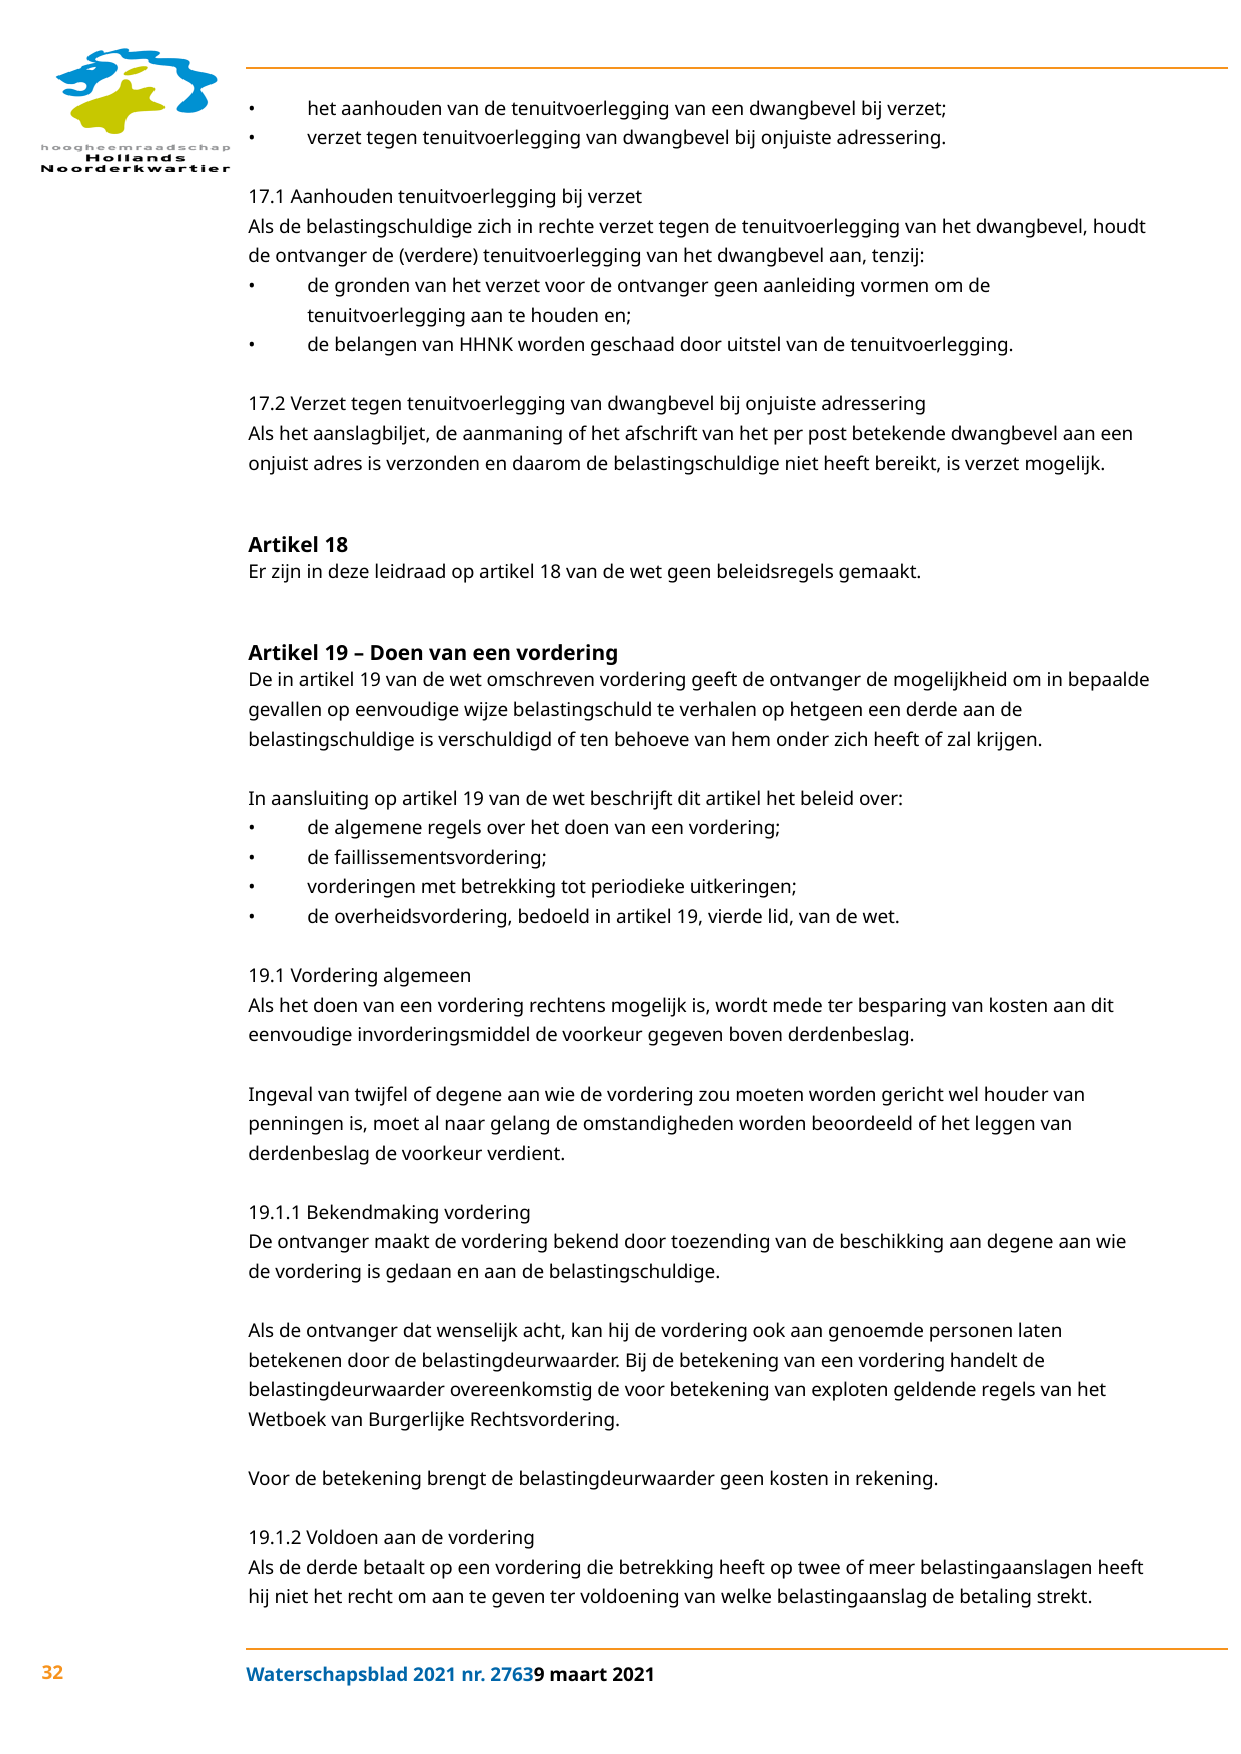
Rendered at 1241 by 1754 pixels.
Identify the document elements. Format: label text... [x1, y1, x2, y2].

text Voor de betekening brengt de belastingdeurwaarder geen kosten in rekening. [248, 1465, 1152, 1491]
list de algemene regels over het doen van een vordering; [248, 814, 1152, 840]
text De ontvanger maakt de vordering bekend door toezending van de beschikking aan degene aan wie de vordering is gedaan en aan de belastingschuldige. [248, 1229, 1152, 1284]
text Als het aanslagbiljet, de aanmaning of het afschrift van het per post betekende dwangbevel aan een onjuist adres is verzonden en daarom de belastingschuldige niet heeft bereikt, is verzet mogelijk. [248, 420, 1152, 476]
text Als de belastingschuldige zich in rechte verzet tegen de tenuitvoerlegging van het dwangbevel, houdt de ontvanger de (verdere) tenuitvoerlegging van het dwangbevel aan, tenzij: [248, 213, 1152, 268]
text Artikel 18 [248, 530, 1152, 558]
list het aanhouden van de tenuitvoerlegging van een dwangbevel bij verzet; [248, 95, 1152, 121]
text 19.1 Vordering algemeen [248, 962, 1152, 988]
text Er zijn in deze leidraad op artikel 18 van de wet geen beleidsregels gemaakt. [248, 558, 1152, 584]
text Ingeval van twijfel of degene aan wie de vordering zou moeten worden gericht wel houder van penningen is, moet al naar gelang de omstandigheden worden beoordeeld of het leggen van derdenbeslag de voorkeur verdient. [248, 1081, 1152, 1166]
text De in artikel 19 van de wet omschreven vordering geeft de ontvanger de mogelijkheid om in bepaalde gevallen op eenvoudige wijze belastingschuld te verhalen op hetgeen een derde aan de belastingschuldige is verschuldigd of ten behoeve van hem onder zich heeft of zal krijgen. [248, 667, 1152, 752]
list de gronden van het verzet voor de ontvanger geen aanleiding vormen om de tenuitvoerlegging aan te houden en; [248, 272, 1152, 328]
list de faillissementsvordering; [248, 844, 1152, 870]
text Artikel 19 – Doen van een vordering [248, 638, 1152, 667]
list verzet tegen tenuitvoerlegging van dwangbevel bij onjuiste adressering. [248, 124, 1152, 150]
text Als het doen van een vordering rechtens mogelijk is, wordt mede ter besparing van kosten aan dit eenvoudige invorderingsmiddel de voorkeur gegeven boven derdenbeslag. [248, 992, 1152, 1047]
text 17.1 Aanhouden tenuitvoerlegging bij verzet [248, 183, 1152, 209]
list de belangen van HHNK worden geschaad door uitstel van de tenuitvoerlegging. [248, 331, 1152, 357]
text 17.2 Verzet tegen tenuitvoerlegging van dwangbevel bij onjuiste adressering [248, 391, 1152, 416]
text 19.1.2 Voldoen aan de vordering [248, 1524, 1152, 1550]
list de overheidsvordering, bedoeld in artikel 19, vierde lid, van de wet. [248, 903, 1152, 929]
text Als de ontvanger dat wenselijk acht, kan hij de vordering ook aan genoemde personen laten betekenen door de belastingdeurwaarder. Bij de betekening van een vordering handelt de belastingdeurwaarder overeenkomstig de voor betekening van exploten geldende regels van het Wetboek van Burgerlijke Rechtsvordering. [248, 1317, 1152, 1432]
picture [41, 47, 231, 172]
text 19.1.1 Bekendmaking vordering [248, 1199, 1152, 1225]
text Als de derde betaalt op een vordering die betrekking heeft op twee of meer belastingaanslagen heeft hij niet het recht om aan te geven ter voldoening van welke belastingaanslag de betaling strekt. [248, 1554, 1152, 1609]
text In aansluiting op artikel 19 van de wet beschrijft dit artikel het beleid over: [248, 785, 1152, 811]
list vorderingen met betrekking tot periodieke uitkeringen; [248, 874, 1152, 899]
